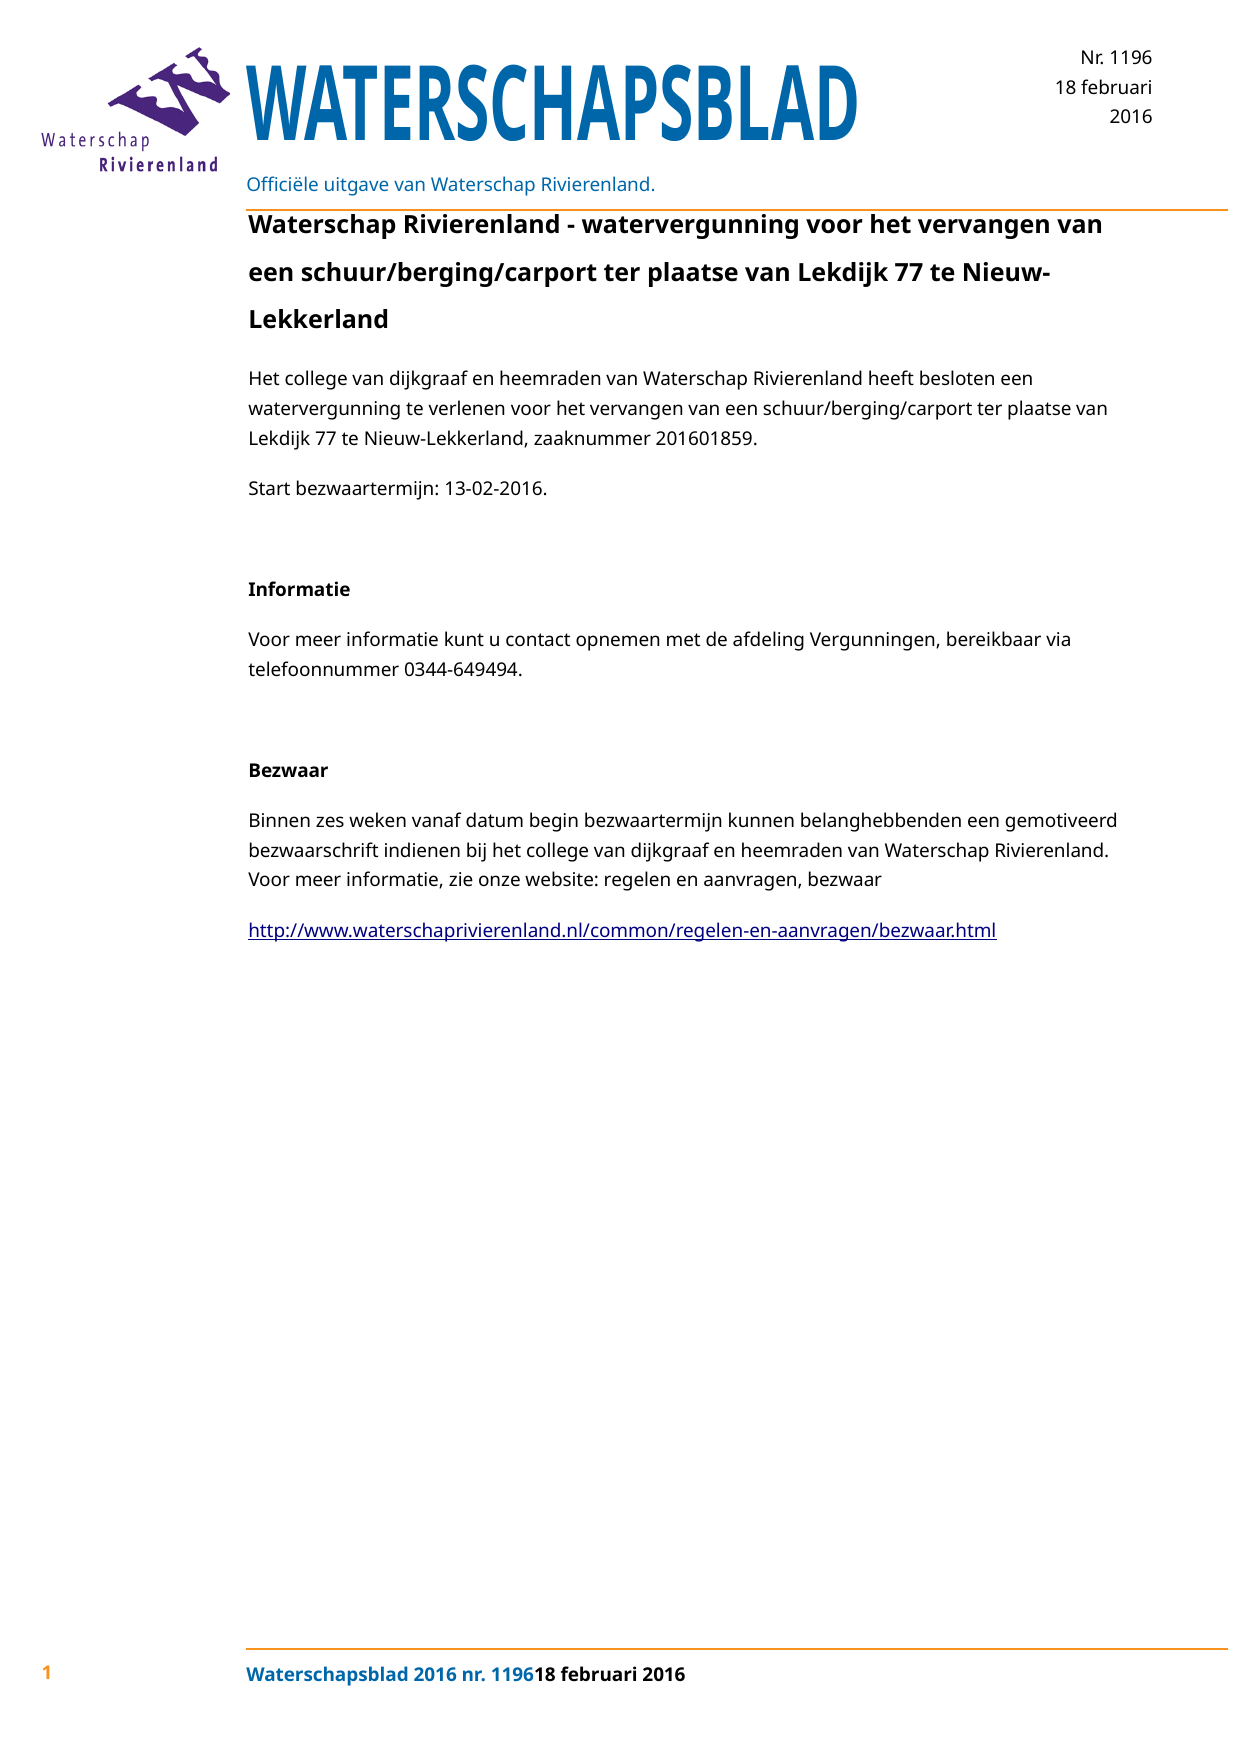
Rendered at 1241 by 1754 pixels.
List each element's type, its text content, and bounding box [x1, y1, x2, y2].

text Waterschap Rivierenland - watervergunning voor het vervangen van een schuur/berging/carport ter plaatse van Lekdijk 77 te Nieuw-Lekkerland [248, 211, 1152, 336]
text http://www.waterschaprivierenland.nl/common/regelen-en-aanvragen/bezwaar.html [248, 917, 1152, 942]
picture [41, 47, 231, 172]
text Informatie [248, 576, 1152, 602]
text Binnen zes weken vanaf datum begin bezwaartermijn kunnen belanghebbenden een gemotiveerd bezwaarschrift indienen bij het college van dijkgraaf en heemraden van Waterschap Rivierenland. Voor meer informatie, zie onze website: regelen en aanvragen, bezwaar [248, 807, 1152, 892]
text Bezwaar [248, 757, 1152, 782]
text Het college van dijkgraaf en heemraden van Waterschap Rivierenland heeft besloten een watervergunning te verlenen voor het vervangen van een schuur/berging/carport ter plaatse van Lekdijk 77 te Nieuw-Lekkerland, zaaknummer 201601859. [248, 366, 1152, 450]
text Voor meer informatie kunt u contact opnemen met de afdeling Vergunningen, bereikbaar via telefoonnummer 0344-649494. [248, 626, 1152, 682]
text Start bezwaartermijn: 13-02-2016. [248, 475, 1152, 501]
